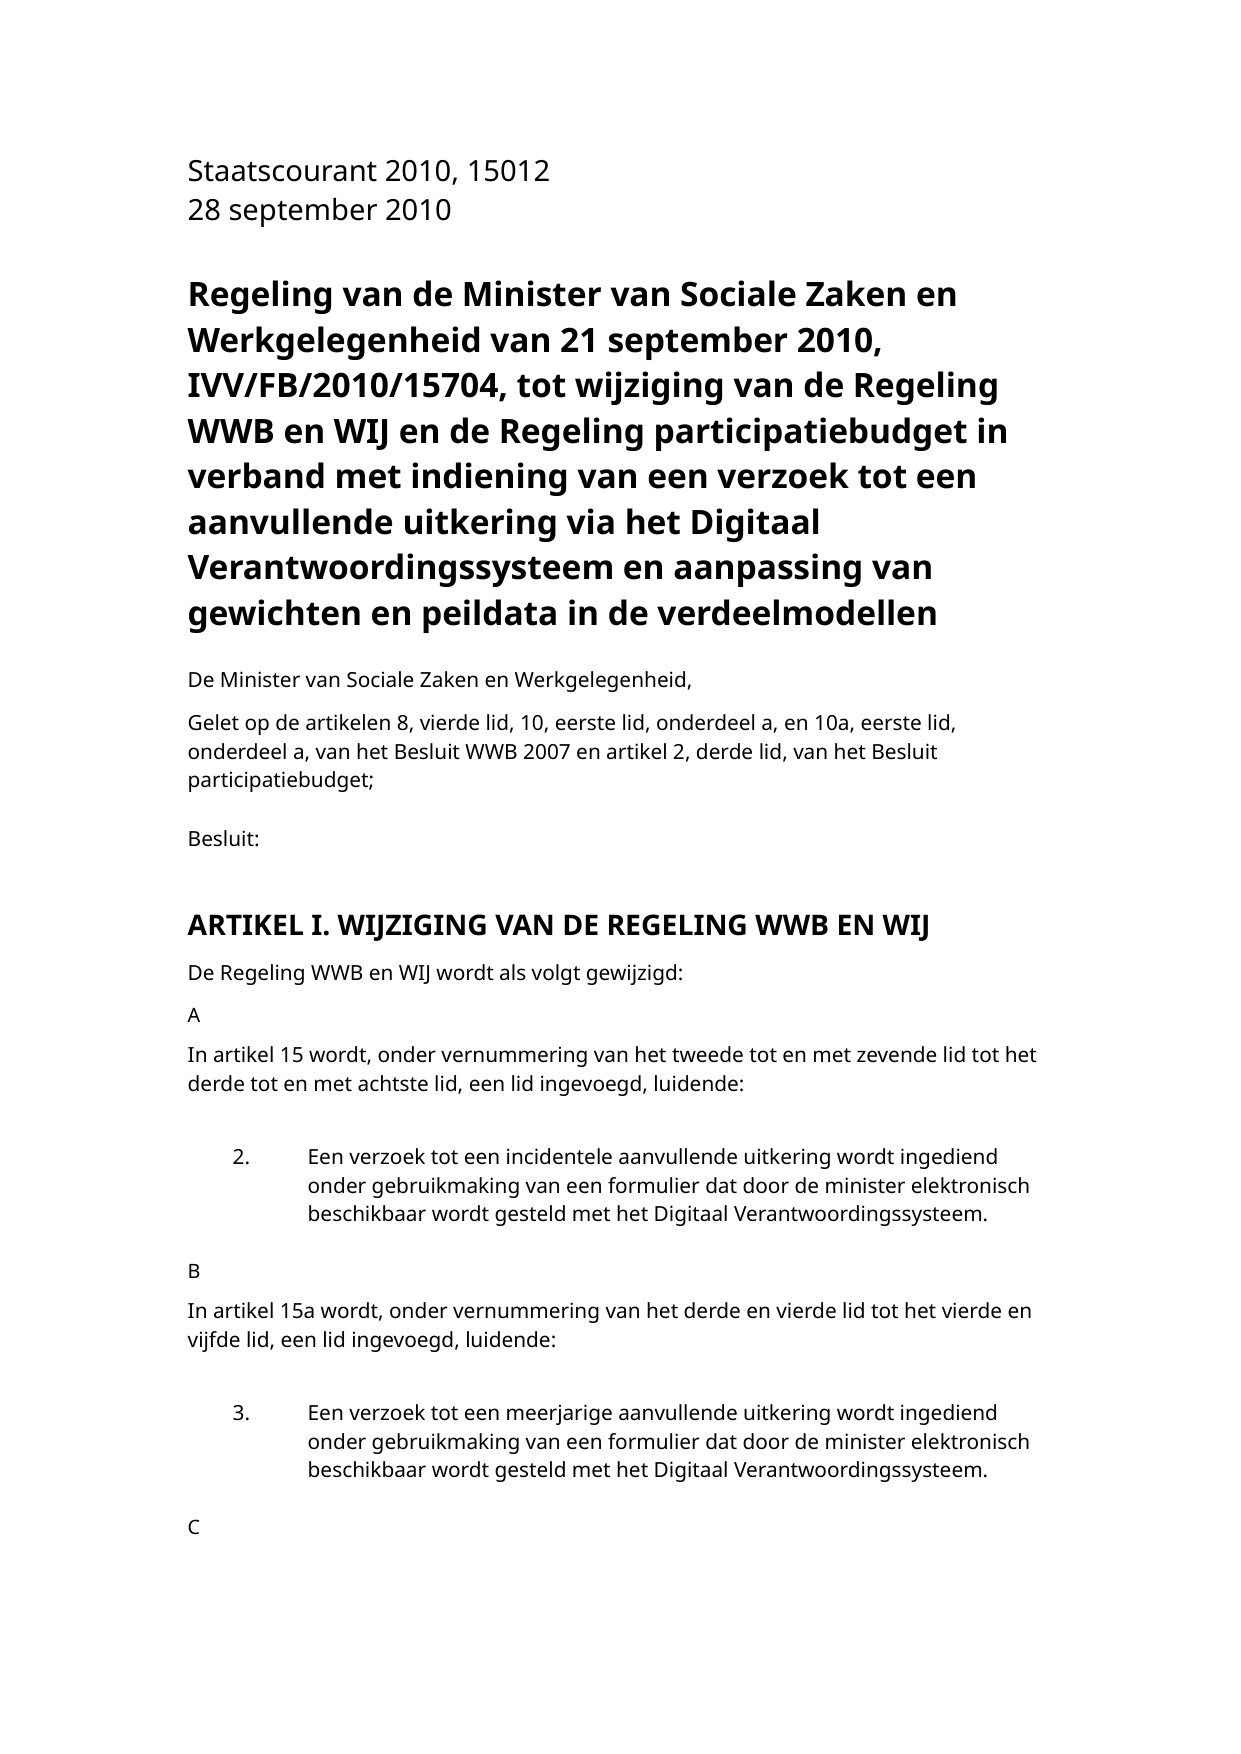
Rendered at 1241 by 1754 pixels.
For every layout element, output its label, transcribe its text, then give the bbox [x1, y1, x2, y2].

text B [187, 1258, 1053, 1285]
list Een verzoek tot een incidentele aanvullende uitkering wordt ingediend onder gebruikmaking van een formulier dat door de minister elektronisch beschikbaar wordt gesteld met het Digitaal Verantwoordingssysteem. [232, 1142, 1053, 1228]
text C [187, 1514, 1053, 1541]
subtitle Regeling van de Minister van Sociale Zaken en Werkgelegenheid van 21 september 2010, IVV/FB/2010/15704, tot wijziging van de Regeling WWB en WIJ en de Regeling participatiebudget in verband met indiening van een verzoek tot een aanvullende uitkering via het Digitaal Verantwoordingssysteem en aanpassing van gewichten en peildata in de verdeelmodellen [187, 271, 1053, 635]
text A [187, 1002, 1053, 1029]
text De Minister van Sociale Zaken en Werkgelegenheid, [187, 665, 1053, 693]
list Een verzoek tot een meerjarige aanvullende uitkering wordt ingediend onder gebruikmaking van een formulier dat door de minister elektronisch beschikbaar wordt gesteld met het Digitaal Verantwoordingssysteem. [232, 1398, 1053, 1484]
text Besluit: [187, 824, 1053, 852]
text 28 september 2010 [187, 190, 1053, 229]
text Gelet op de artikelen 8, vierde lid, 10, eerste lid, onderdeel a, en 10a, eerste lid, onderdeel a, van het Besluit WWB 2007 en artikel 2, derde lid, van het Besluit participatiebudget; [187, 708, 1053, 794]
text Staatscourant 2010, 15012 [187, 150, 1053, 190]
text In artikel 15a wordt, onder vernummering van het derde en vierde lid tot het vierde en vijfde lid, een lid ingevoegd, luidende: [187, 1296, 1053, 1353]
text In artikel 15 wordt, onder vernummering van het tweede tot en met zevende lid tot het derde tot en met achtste lid, een lid ingevoegd, luidende: [187, 1041, 1053, 1097]
subtitle ARTIKEL I. WIJZIGING VAN DE REGELING WWB EN WIJ [187, 905, 1053, 943]
text De Regeling WWB en WIJ wordt als volgt gewijzigd: [187, 958, 1053, 987]
